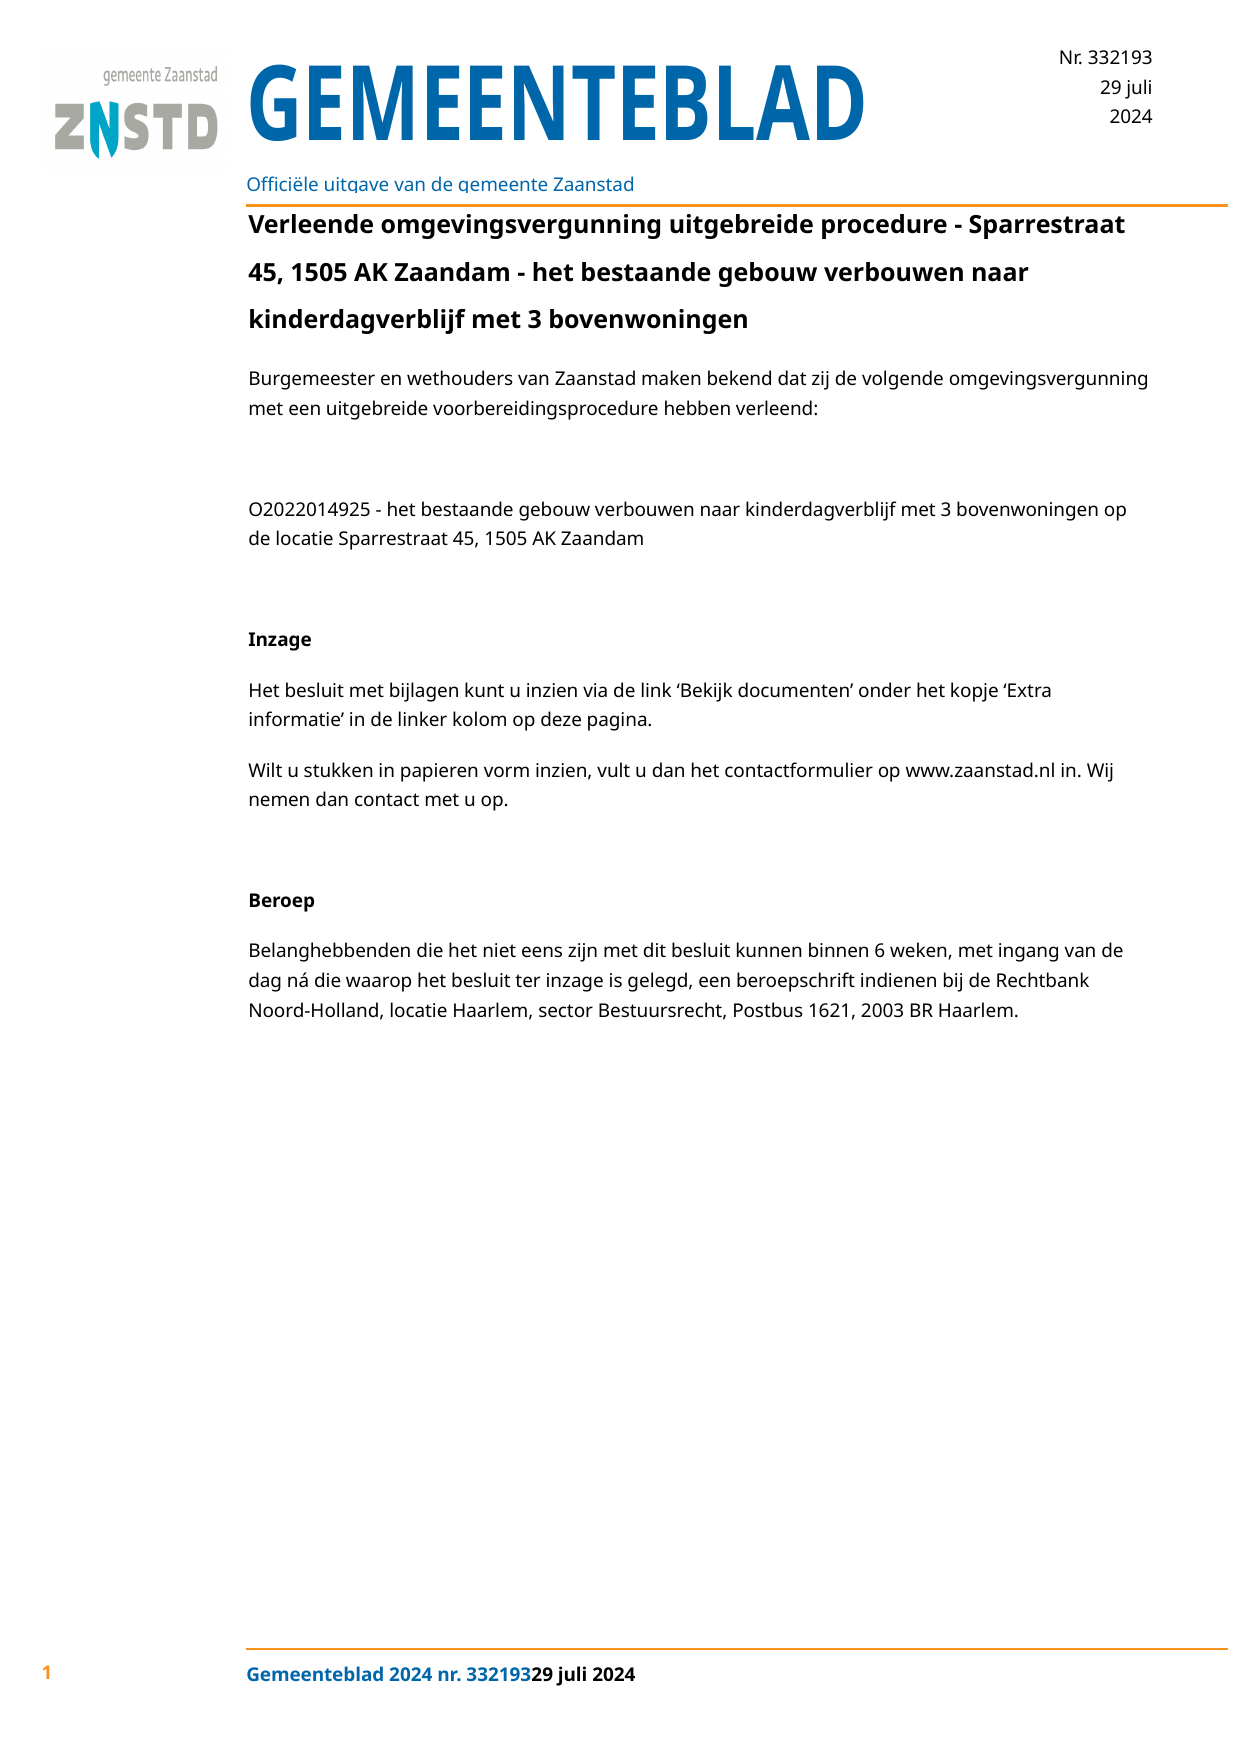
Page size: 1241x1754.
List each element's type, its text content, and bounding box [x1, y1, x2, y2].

text Burgemeester en wethouders van Zaanstad maken bekend dat zij de volgende omgevingsvergunning met een uitgebreide voorbereidingsprocedure hebben verleend: [248, 366, 1152, 421]
text Inzage [248, 626, 1152, 652]
text Verleende omgevingsvergunning uitgebreide procedure - Sparrestraat 45, 1505 AK Zaandam - het bestaande gebouw verbouwen naar kinderdagverblijf met 3 bovenwoningen [248, 207, 1152, 336]
text Belanghebbenden die het niet eens zijn met dit besluit kunnen binnen 6 weken, met ingang van de dag ná die waarop het besluit ter inzage is gelegd, een beroepschrift indienen bij de Rechtbank Noord-Holland, locatie Haarlem, sector Bestuursrecht, Postbus 1621, 2003 BR Haarlem. [248, 938, 1152, 1022]
text Wilt u stukken in papieren vorm inzien, vult u dan het contactformulier op www.zaanstad.nl in. Wij nemen dan contact met u op. [248, 757, 1152, 812]
text Het besluit met bijlagen kunt u inzien via de link ‘Bekijk documenten’ onder het kopje ‘Extra informatie’ in de linker kolom op deze pagina. [248, 677, 1152, 732]
picture [41, 47, 231, 172]
text O2022014925 - het bestaande gebouw verbouwen naar kinderdagverblijf met 3 bovenwoningen op de locatie Sparrestraat 45, 1505 AK Zaandam [248, 496, 1152, 551]
text Beroep [248, 887, 1152, 913]
